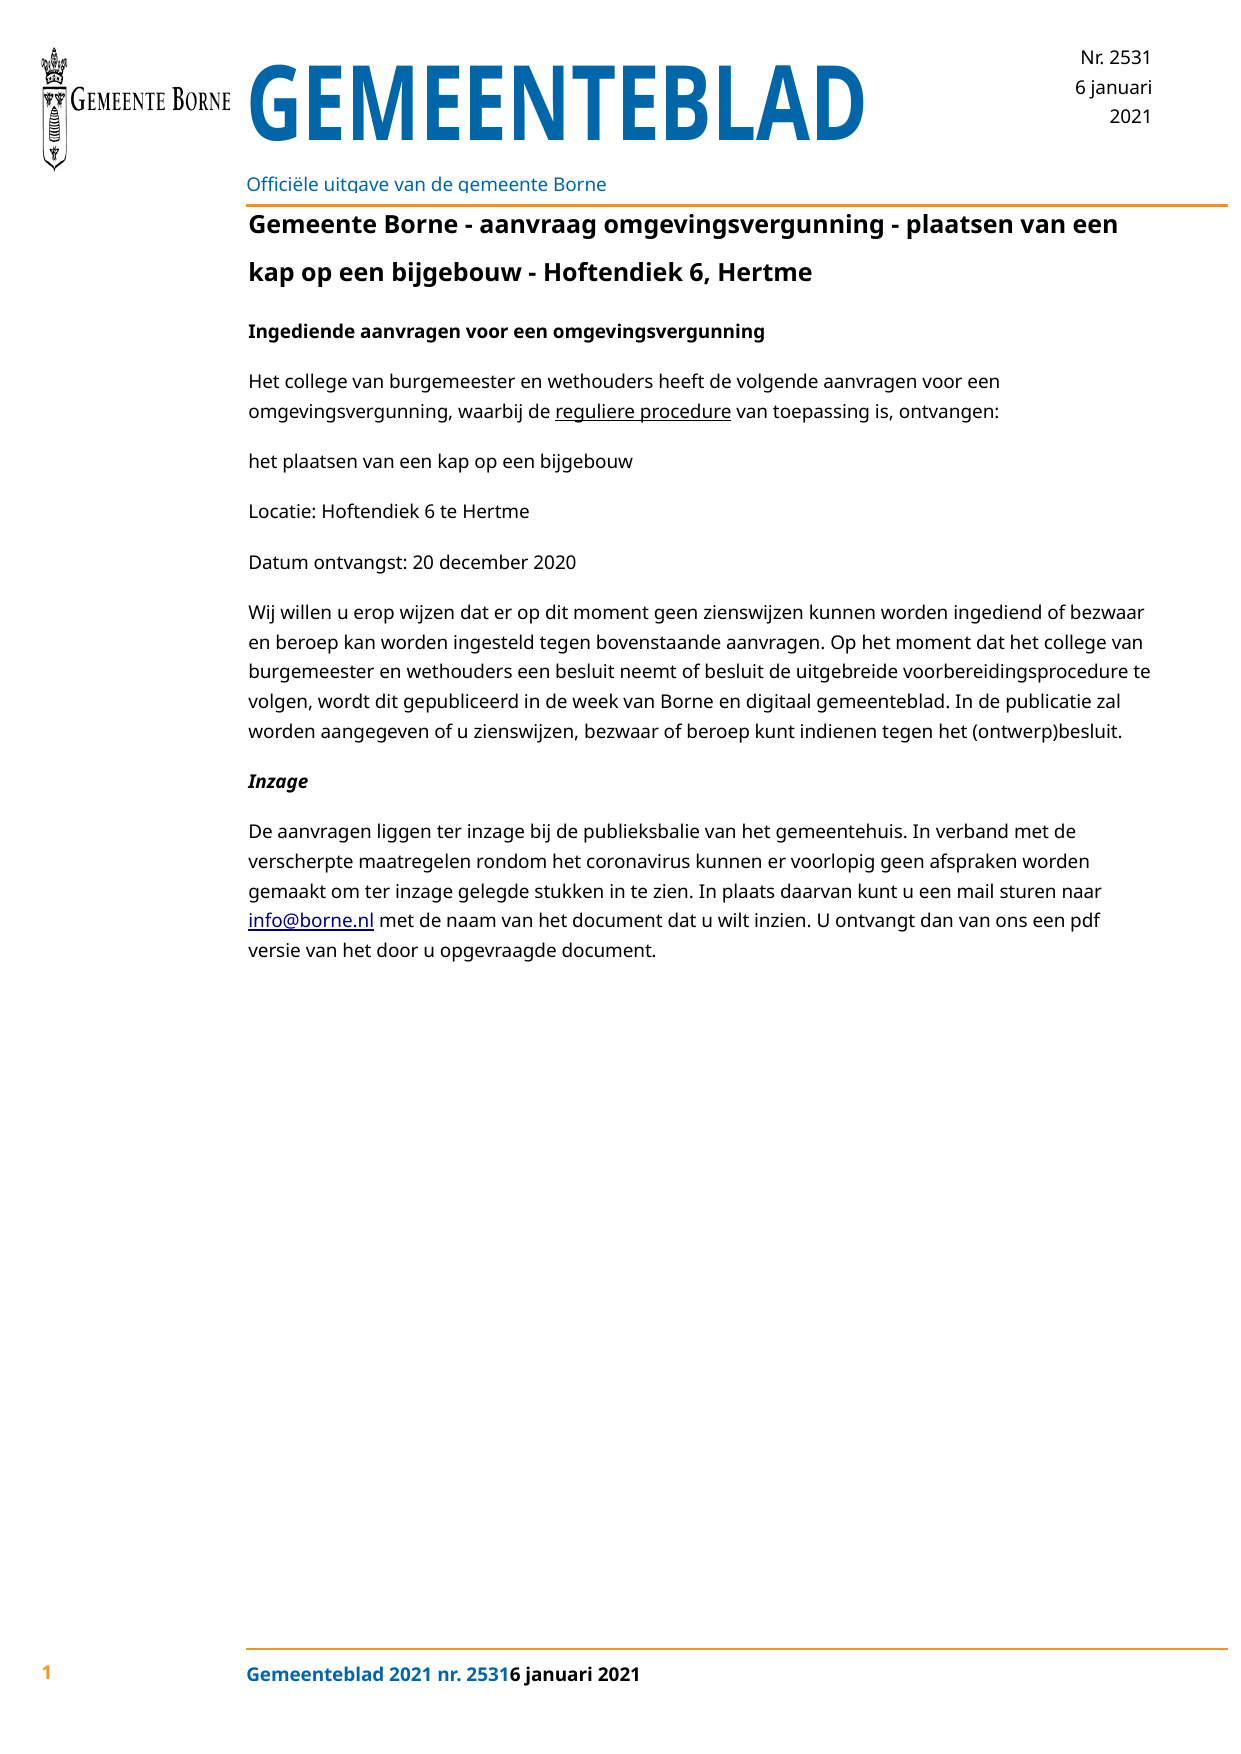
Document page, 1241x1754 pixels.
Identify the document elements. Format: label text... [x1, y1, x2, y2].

text De aanvragen liggen ter inzage bij de publieksbalie van het gemeentehuis. In verband met de verscherpte maatregelen rondom het coronavirus kunnen er voorlopig geen afspraken worden gemaakt om ter inzage gelegde stukken in te zien. In plaats daarvan kunt u een mail sturen naar info@borne.nl met de naam van het document dat u wilt inzien. U ontvangt dan van ons een pdf versie van het door u opgevraagde document. [248, 819, 1152, 963]
text Wij willen u erop wijzen dat er op dit moment geen zienswijzen kunnen worden ingediend of bezwaar en beroep kan worden ingesteld tegen bovenstaande aanvragen. Op het moment dat het college van burgemeester en wethouders een besluit neemt of besluit de uitgebreide voorbereidingsprocedure te volgen, wordt dit gepubliceerd in de week van Borne en digitaal gemeenteblad. In de publicatie zal worden aangegeven of u zienswijzen, bezwaar of beroep kunt indienen tegen het (ontwerp)besluit. [248, 599, 1152, 744]
text Locatie: Hoftendiek 6 te Hertme [248, 499, 1152, 524]
picture [41, 47, 231, 172]
text Datum ontvangst: 20 december 2020 [248, 549, 1152, 575]
text Het college van burgemeester en wethouders heeft de volgende aanvragen voor een omgevingsvergunning, waarbij de reguliere procedure van toepassing is, ontvangen: [248, 368, 1152, 424]
text het plaatsen van een kap op een bijgebouw [248, 448, 1152, 474]
text Ingediende aanvragen voor een omgevingsvergunning [248, 318, 1152, 344]
text Gemeente Borne - aanvraag omgevingsvergunning - plaatsen van een kap op een bijgebouw - Hoftendiek 6, Hertme [248, 207, 1152, 288]
text Inzage [248, 768, 1152, 794]
